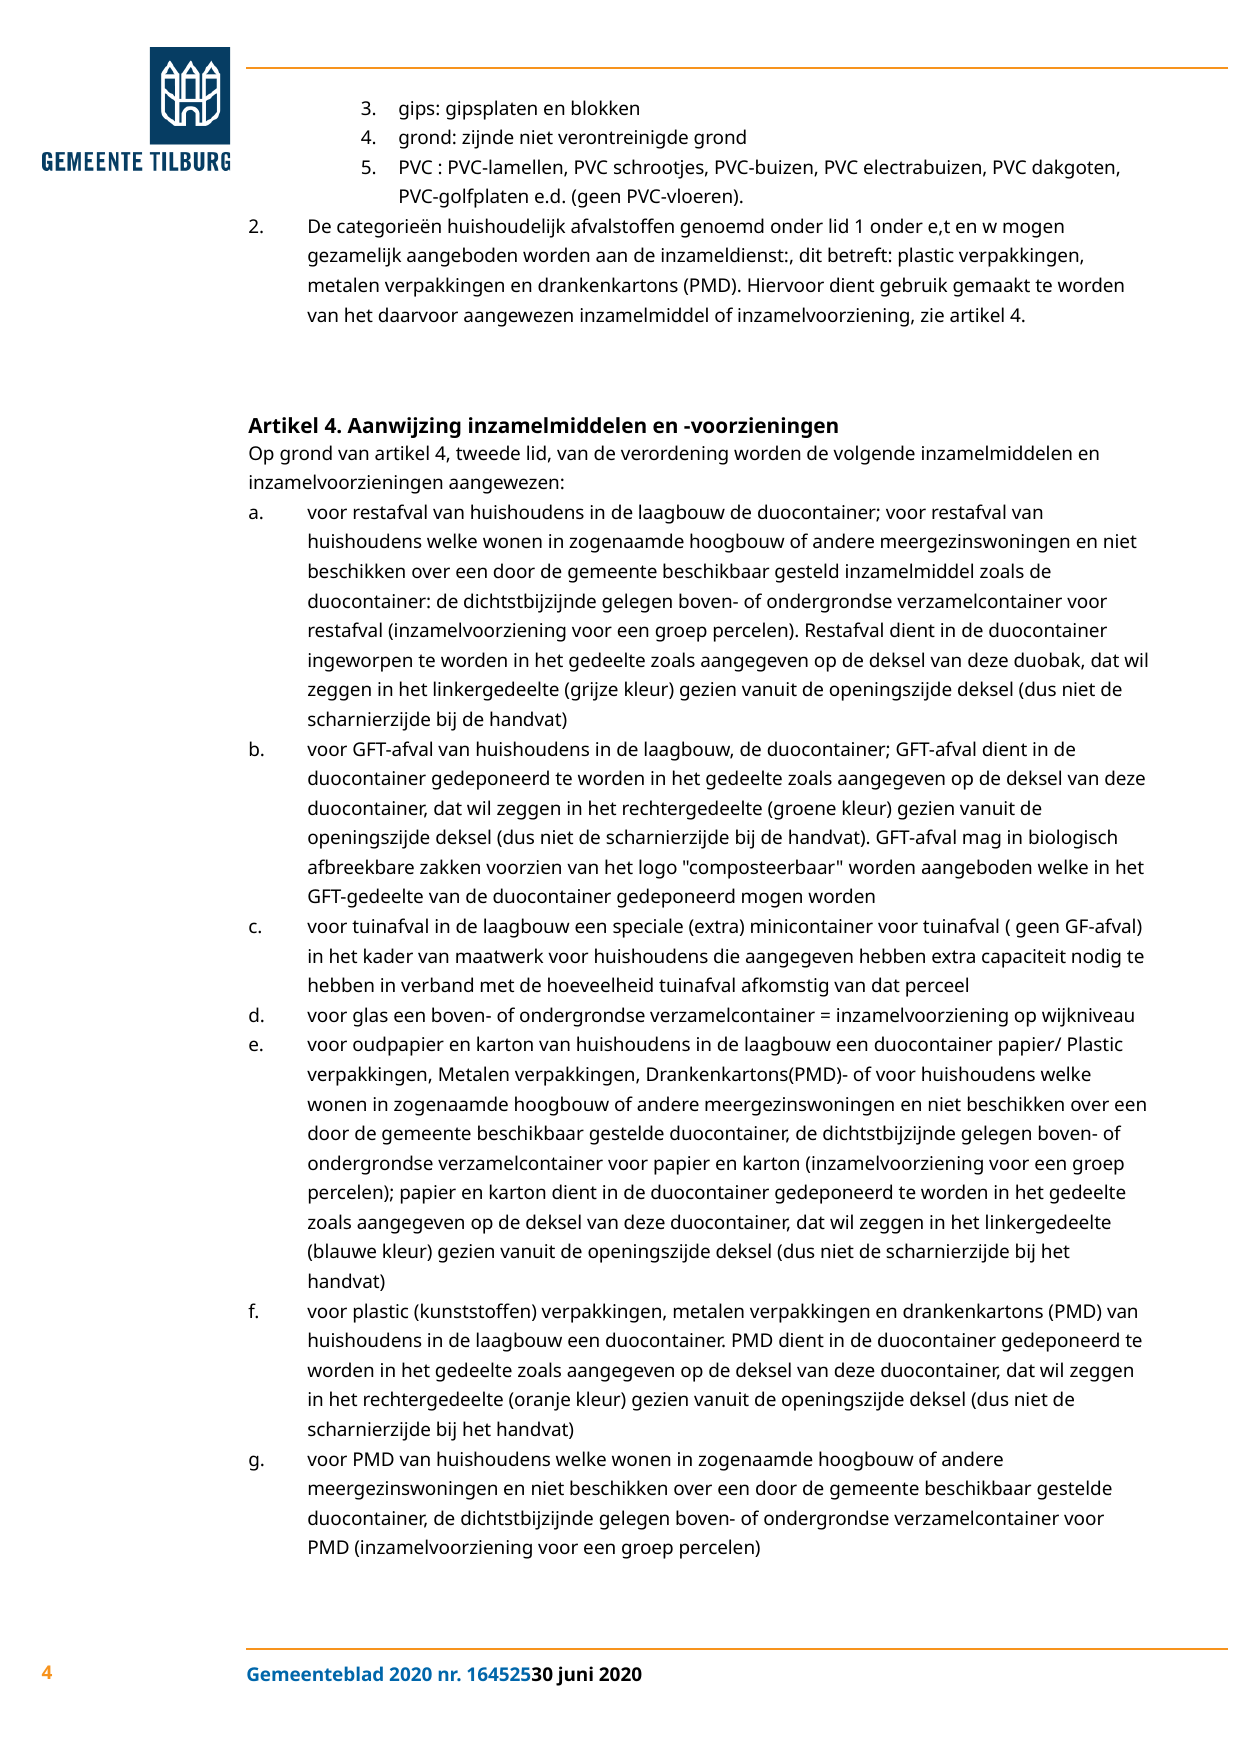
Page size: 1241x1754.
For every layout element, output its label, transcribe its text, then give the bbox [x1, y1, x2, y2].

list De categorieën huishoudelijk afvalstoffen genoemd onder lid 1 onder e,t en w mogen gezamelijk aangeboden worden aan de inzameldienst:, dit betreft: plastic verpakkingen, metalen verpakkingen en drankenkartons (PMD). Hiervoor dient gebruik gemaakt te worden van het daarvoor aangewezen inzamelmiddel of inzamelvoorziening, zie artikel 4. [248, 213, 1152, 328]
list voor PMD van huishoudens welke wonen in zogenaamde hoogbouw of andere meergezinswoningen en niet beschikken over een door de gemeente beschikbaar gestelde duocontainer, de dichtstbijzijnde gelegen boven- of ondergrondse verzamelcontainer voor PMD (inzamelvoorziening voor een groep percelen) [248, 1446, 1152, 1560]
list voor glas een boven- of ondergrondse verzamelcontainer = inzamelvoorziening op wijkniveau [248, 1002, 1152, 1028]
list voor plastic (kunststoffen) verpakkingen, metalen verpakkingen en drankenkartons (PMD) van huishoudens in de laagbouw een duocontainer. PMD dient in de duocontainer gedeponeerd te worden in het gedeelte zoals aangegeven op de deksel van deze duocontainer, dat wil zeggen in het rechtergedeelte (oranje kleur) gezien vanuit de openingszijde deksel (dus niet de scharnierzijde bij het handvat) [248, 1298, 1152, 1442]
list voor restafval van huishoudens in de laagbouw de duocontainer; voor restafval van huishoudens welke wonen in zogenaamde hoogbouw of andere meergezinswoningen en niet beschikken over een door de gemeente beschikbaar gesteld inzamelmiddel zoals de duocontainer: de dichtstbijzijnde gelegen boven- of ondergrondse verzamelcontainer voor restafval (inzamelvoorziening voor een groep percelen). Restafval dient in de duocontainer ingeworpen te worden in het gedeelte zoals aangegeven op de deksel van deze duobak, dat wil zeggen in het linkergedeelte (grijze kleur) gezien vanuit de openingszijde deksel (dus niet de scharnierzijde bij de handvat) [248, 499, 1152, 732]
list voor oudpapier en karton van huishoudens in de laagbouw een duocontainer papier/ Plastic verpakkingen, Metalen verpakkingen, Drankenkartons(PMD)- of voor huishoudens welke wonen in zogenaamde hoogbouw of andere meergezinswoningen en niet beschikken over een door de gemeente beschikbaar gestelde duocontainer, de dichtstbijzijnde gelegen boven- of ondergrondse verzamelcontainer voor papier en karton (inzamelvoorziening voor een groep percelen); papier en karton dient in de duocontainer gedeponeerd te worden in het gedeelte zoals aangegeven op de deksel van deze duocontainer, dat wil zeggen in het linkergedeelte (blauwe kleur) gezien vanuit de openingszijde deksel (dus niet de scharnierzijde bij het handvat) [248, 1032, 1152, 1294]
list PVC : PVC-lamellen, PVC schrootjes, PVC-buizen, PVC electrabuizen, PVC dakgoten, PVC-golfplaten e.d. (geen PVC-vloeren). [361, 154, 1152, 209]
picture [41, 47, 231, 172]
text Op grond van artikel 4, tweede lid, van de verordening worden de volgende inzamelmiddelen en inzamelvoorzieningen aangewezen: [248, 440, 1152, 495]
list gips: gipsplaten en blokken [361, 95, 1152, 121]
list grond: zijnde niet verontreinigde grond [361, 124, 1152, 150]
text Artikel 4. Aanwijzing inzamelmiddelen en -voorzieningen [248, 411, 1152, 440]
list voor tuinafval in de laagbouw een speciale (extra) minicontainer voor tuinafval ( geen GF-afval) in het kader van maatwerk voor huishoudens die aangegeven hebben extra capaciteit nodig te hebben in verband met de hoeveelheid tuinafval afkomstig van dat perceel [248, 913, 1152, 998]
list voor GFT-afval van huishoudens in de laagbouw, de duocontainer; GFT-afval dient in de duocontainer gedeponeerd te worden in het gedeelte zoals aangegeven op de deksel van deze duocontainer, dat wil zeggen in het rechtergedeelte (groene kleur) gezien vanuit de openingszijde deksel (dus niet de scharnierzijde bij de handvat). GFT-afval mag in biologisch afbreekbare zakken voorzien van het logo "composteerbaar" worden aangeboden welke in het GFT-gedeelte van de duocontainer gedeponeerd mogen worden [248, 736, 1152, 909]
